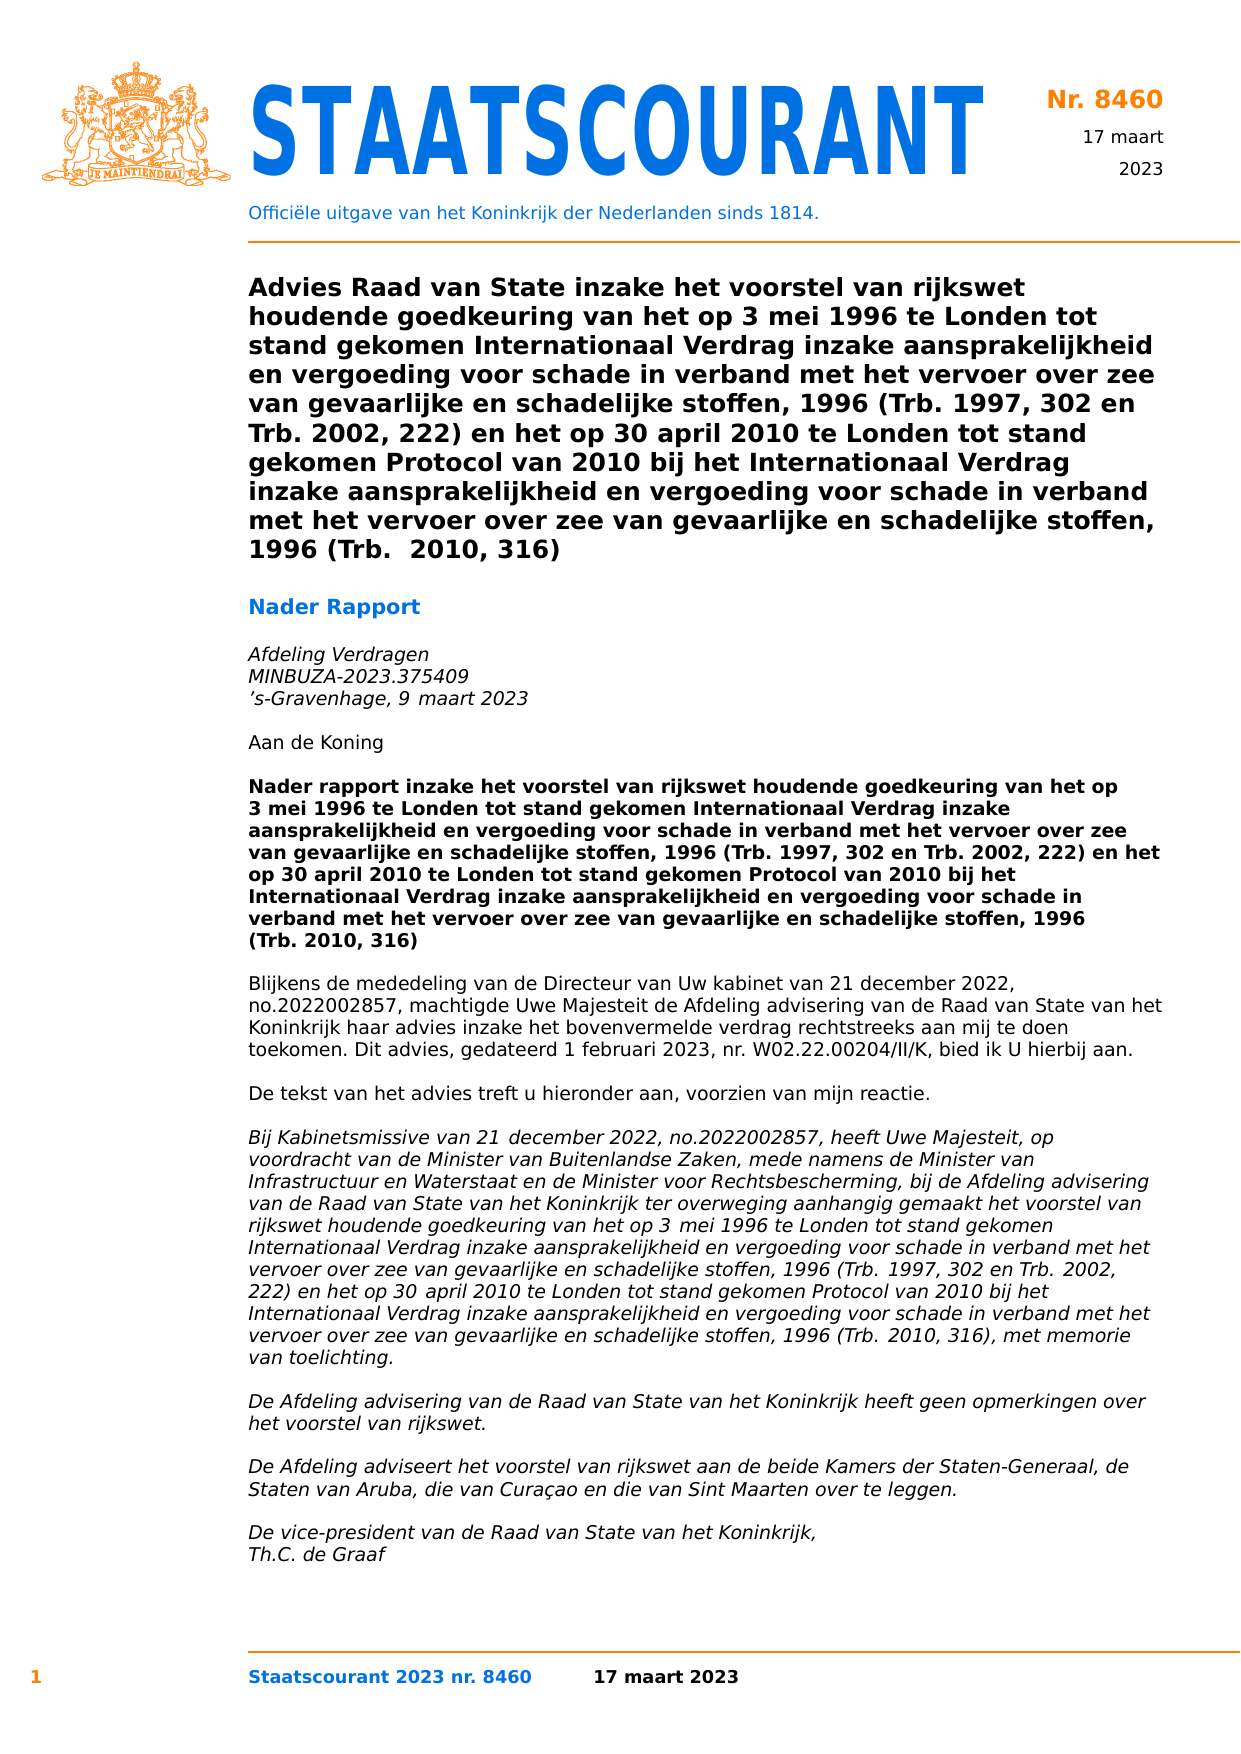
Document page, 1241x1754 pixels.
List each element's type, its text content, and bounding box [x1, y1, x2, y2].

text MINBUZA-2023.375409 [248, 666, 1163, 688]
picture [41, 62, 231, 186]
subtitle Advies Raad van State inzake het voorstel van rijkswet houdende goedkeuring van het op 3 mei 1996 te Londen tot stand gekomen Internationaal Verdrag inzake aansprakelijkheid en vergoeding voor schade in verband met het vervoer over zee van gevaarlijke en schadelijke stoffen, 1996 (Trb. 1997, 302 en Trb. 2002, 222) en het op 30 april 2010 te Londen tot stand gekomen Protocol van 2010 bij het Internationaal Verdrag inzake aansprakelijkheid en vergoeding voor schade in verband met het vervoer over zee van gevaarlijke en schadelijke stoffen, 1996 (Trb. 2010, 316) [248, 273, 1163, 565]
table_header STAATSCOURANT [248, 62, 998, 203]
text Nader rapport inzake het voorstel van rijkswet houdende goedkeuring van het op 3 mei 1996 te Londen tot stand gekomen Internationaal Verdrag inzake aansprakelijkheid en vergoeding voor schade in verband met het vervoer over zee van gevaarlijke en schadelijke stoffen, 1996 (Trb. 1997, 302 en Trb. 2002, 222) en het op 30 april 2010 te Londen tot stand gekomen Protocol van 2010 bij het Internationaal Verdrag inzake aansprakelijkheid en vergoeding voor schade in verband met het vervoer over zee van gevaarlijke en schadelijke stoffen, 1996 (Trb. 2010, 316) [248, 776, 1163, 951]
text De Afdeling adviseert het voorstel van rijkswet aan de beide Kamers der Staten-Generaal, de Staten van Aruba, die van Curaçao en die van Sint Maarten over te leggen. [248, 1456, 1163, 1500]
text Afdeling Verdragen [248, 644, 1163, 666]
text Blijkens de mededeling van de Directeur van Uw kabinet van 21 december 2022, no.2022002857, machtigde Uwe Majesteit de Afdeling advisering van de Raad van State van het Koninkrijk haar advies inzake het bovenvermelde verdrag rechtstreeks aan mij te doen toekomen. Dit advies, gedateerd 1 februari 2023, nr. W02.22.00204/II/K, bied ik U hierbij aan. [248, 973, 1163, 1061]
text De Afdeling advisering van de Raad van State van het Koninkrijk heeft geen opmerkingen over het voorstel van rijkswet. [248, 1391, 1163, 1434]
text Bij Kabinetsmissive van 21 december 2022, no.2022002857, heeft Uwe Majesteit, op voordracht van de Minister van Buitenlandse Zaken, mede namens de Minister van Infrastructuur en Waterstaat en de Minister voor Rechtsbescherming, bij de Afdeling advisering van de Raad van State van het Koninkrijk ter overweging aanhangig gemaakt het voorstel van rijkswet houdende goedkeuring van het op 3 mei 1996 te Londen tot stand gekomen Internationaal Verdrag inzake aansprakelijkheid en vergoeding voor schade in verband met het vervoer over zee van gevaarlijke en schadelijke stoffen, 1996 (Trb. 1997, 302 en Trb. 2002, 222) en het op 30 april 2010 te Londen tot stand gekomen Protocol van 2010 bij het Internationaal Verdrag inzake aansprakelijkheid en vergoeding voor schade in verband met het vervoer over zee van gevaarlijke en schadelijke stoffen, 1996 (Trb. 2010, 316), met memorie van toelichting. [248, 1127, 1163, 1369]
table_cell 17 maart [998, 121, 1240, 153]
subtitle Nader Rapport [248, 595, 1163, 619]
text Aan de Koning [248, 732, 1163, 754]
text ’s-Gravenhage, 9 maart 2023 [248, 688, 1163, 710]
text De tekst van het advies treft u hieronder aan, voorzien van mijn reactie. [248, 1083, 1163, 1105]
table_cell Officiële uitgave van het Koninkrijk der Nederlanden sinds 1814. [248, 203, 1240, 241]
table_cell 2023 [998, 153, 1240, 203]
text Th.C. de Graaf [248, 1544, 1163, 1566]
text De vice-president van de Raad van State van het Koninkrijk, [248, 1522, 1163, 1544]
table_header Nr. 8460 [998, 62, 1240, 121]
table_header [25, 62, 248, 241]
